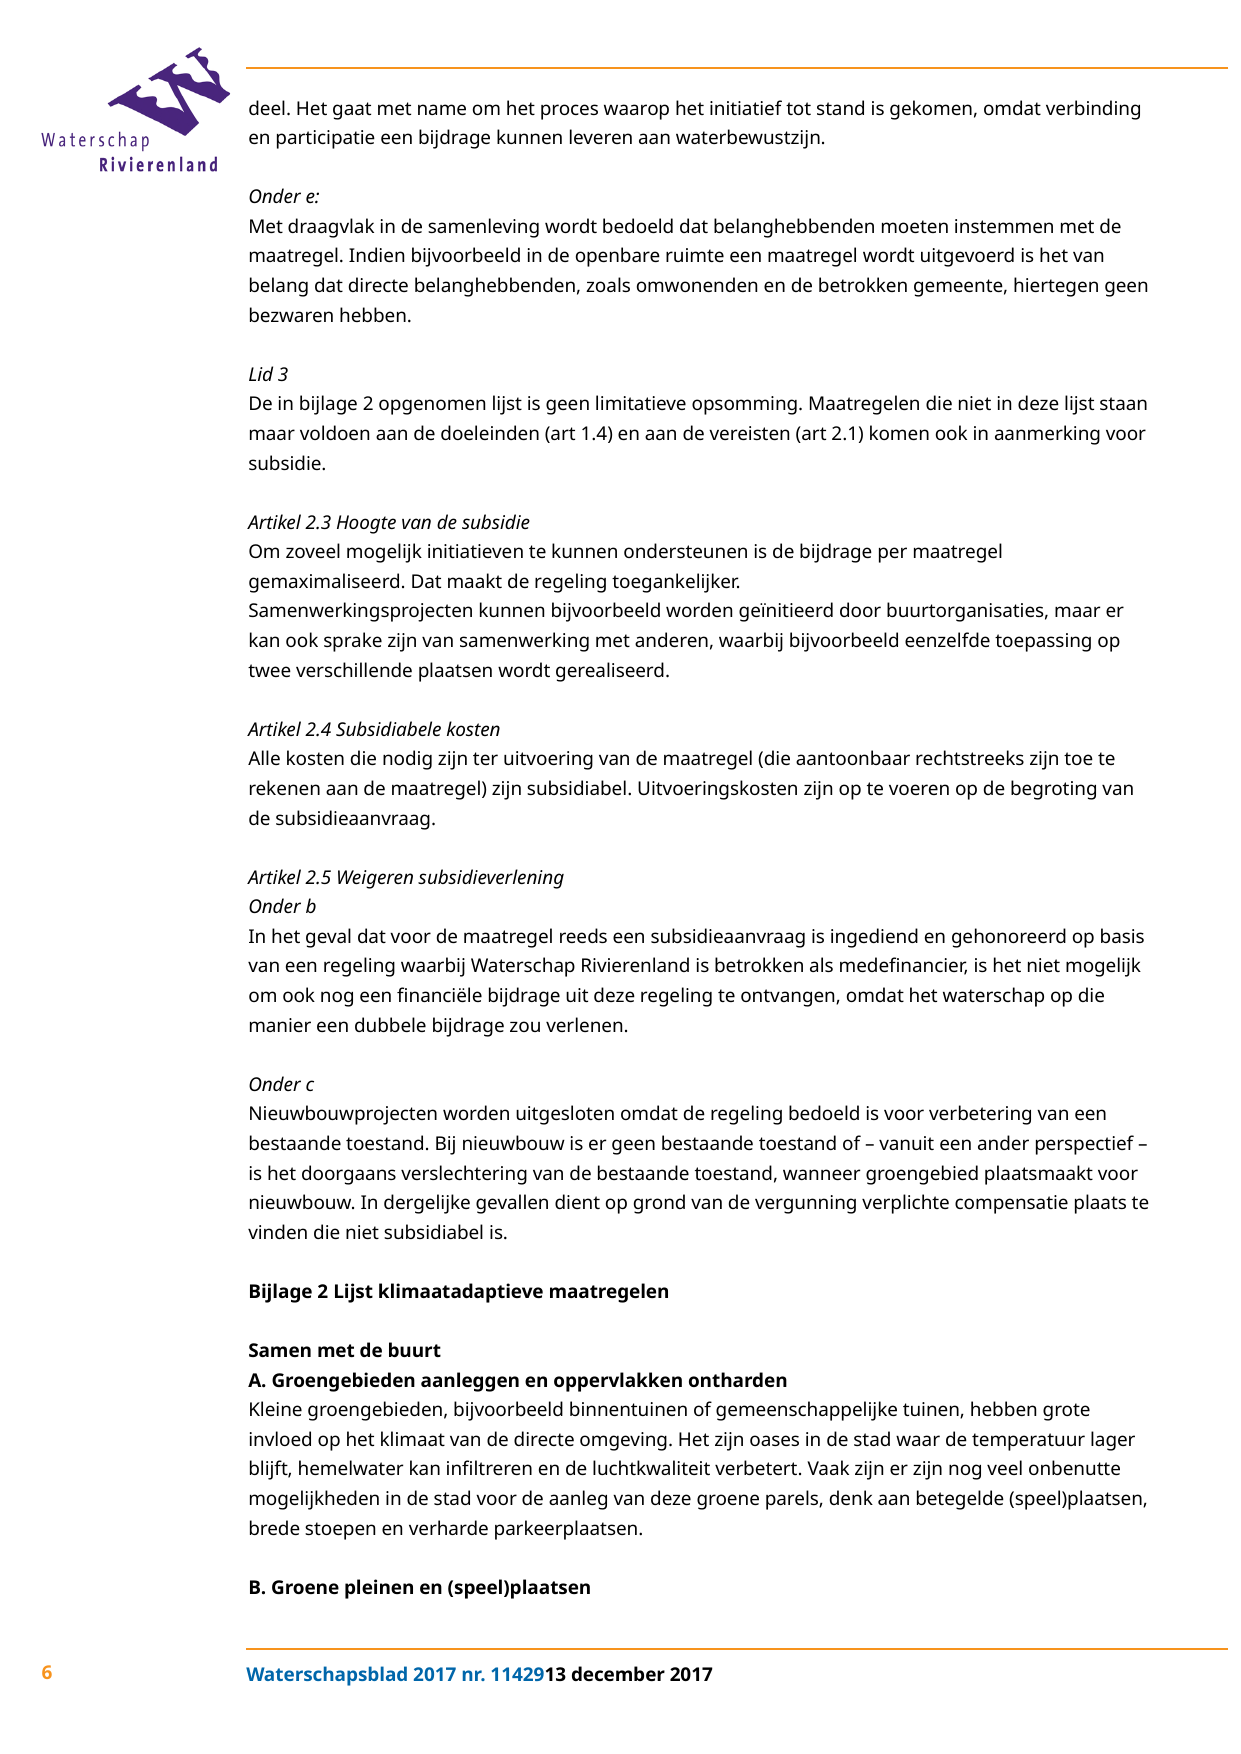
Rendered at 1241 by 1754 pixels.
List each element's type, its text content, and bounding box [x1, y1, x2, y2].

text Samen met de buurt [248, 1337, 1152, 1363]
text Onder e: [248, 183, 1152, 209]
text Met draagvlak in de samenleving wordt bedoeld dat belanghebbenden moeten instemmen met de maatregel. Indien bijvoorbeeld in de openbare ruimte een maatregel wordt uitgevoerd is het van belang dat directe belanghebbenden, zoals omwonenden en de betrokken gemeente, hiertegen geen bezwaren hebben. [248, 213, 1152, 328]
text Nieuwbouwprojecten worden uitgesloten omdat de regeling bedoeld is voor verbetering van een bestaande toestand. Bij nieuwbouw is er geen bestaande toestand of – vanuit een ander perspectief – is het doorgaans verslechtering van de bestaande toestand, wanneer groengebied plaatsmaakt voor nieuwbouw. In dergelijke gevallen dient op grond van de vergunning verplichte compensatie plaats te vinden die niet subsidiabel is. [248, 1101, 1152, 1245]
text De in bijlage 2 opgenomen lijst is geen limitatieve opsomming. Maatregelen die niet in deze lijst staan maar voldoen aan de doeleinden (art 1.4) en aan de vereisten (art 2.1) komen ook in aanmerking voor subsidie. [248, 391, 1152, 476]
text A. Groengebieden aanleggen en oppervlakken ontharden [248, 1367, 1152, 1393]
text Onder b [248, 893, 1152, 919]
text Onder c [248, 1071, 1152, 1097]
text Kleine groengebieden, bijvoorbeeld binnentuinen of gemeenschappelijke tuinen, hebben grote invloed op het klimaat van de directe omgeving. Het zijn oases in de stad waar de temperatuur lager blijft, hemelwater kan infiltreren en de luchtkwaliteit verbetert. Vaak zijn er zijn nog veel onbenutte mogelijkheden in de stad voor de aanleg van deze groene parels, denk aan betegelde (speel)plaatsen, brede stoepen en verharde parkeerplaatsen. [248, 1396, 1152, 1541]
text Samenwerkingsprojecten kunnen bijvoorbeeld worden geïnitieerd door buurtorganisaties, maar er kan ook sprake zijn van samenwerking met anderen, waarbij bijvoorbeeld eenzelfde toepassing op twee verschillende plaatsen wordt gerealiseerd. [248, 598, 1152, 683]
text Artikel 2.5 Weigeren subsidieverlening [248, 864, 1152, 890]
text deel. Het gaat met name om het proces waarop het initiatief tot stand is gekomen, omdat verbinding en participatie een bijdrage kunnen leveren aan waterbewustzijn. [248, 95, 1152, 150]
picture [41, 47, 231, 172]
text B. Groene pleinen en (speel)plaatsen [248, 1574, 1152, 1600]
text Bijlage 2 Lijst klimaatadaptieve maatregelen [248, 1278, 1152, 1304]
text Lid 3 [248, 361, 1152, 387]
text Alle kosten die nodig zijn ter uitvoering van de maatregel (die aantoonbaar rechtstreeks zijn toe te rekenen aan de maatregel) zijn subsidiabel. Uitvoeringskosten zijn op te voeren op de begroting van de subsidieaanvraag. [248, 746, 1152, 831]
text Artikel 2.4 Subsidiabele kosten [248, 716, 1152, 742]
text Artikel 2.3 Hoogte van de subsidie [248, 509, 1152, 535]
text Om zoveel mogelijk initiatieven te kunnen ondersteunen is de bijdrage per maatregel gemaximaliseerd. Dat maakt de regeling toegankelijker. [248, 538, 1152, 594]
text In het geval dat voor de maatregel reeds een subsidieaanvraag is ingediend en gehonoreerd op basis van een regeling waarbij Waterschap Rivierenland is betrokken als medefinancier, is het niet mogelijk om ook nog een financiële bijdrage uit deze regeling te ontvangen, omdat het waterschap op die manier een dubbele bijdrage zou verlenen. [248, 923, 1152, 1038]
